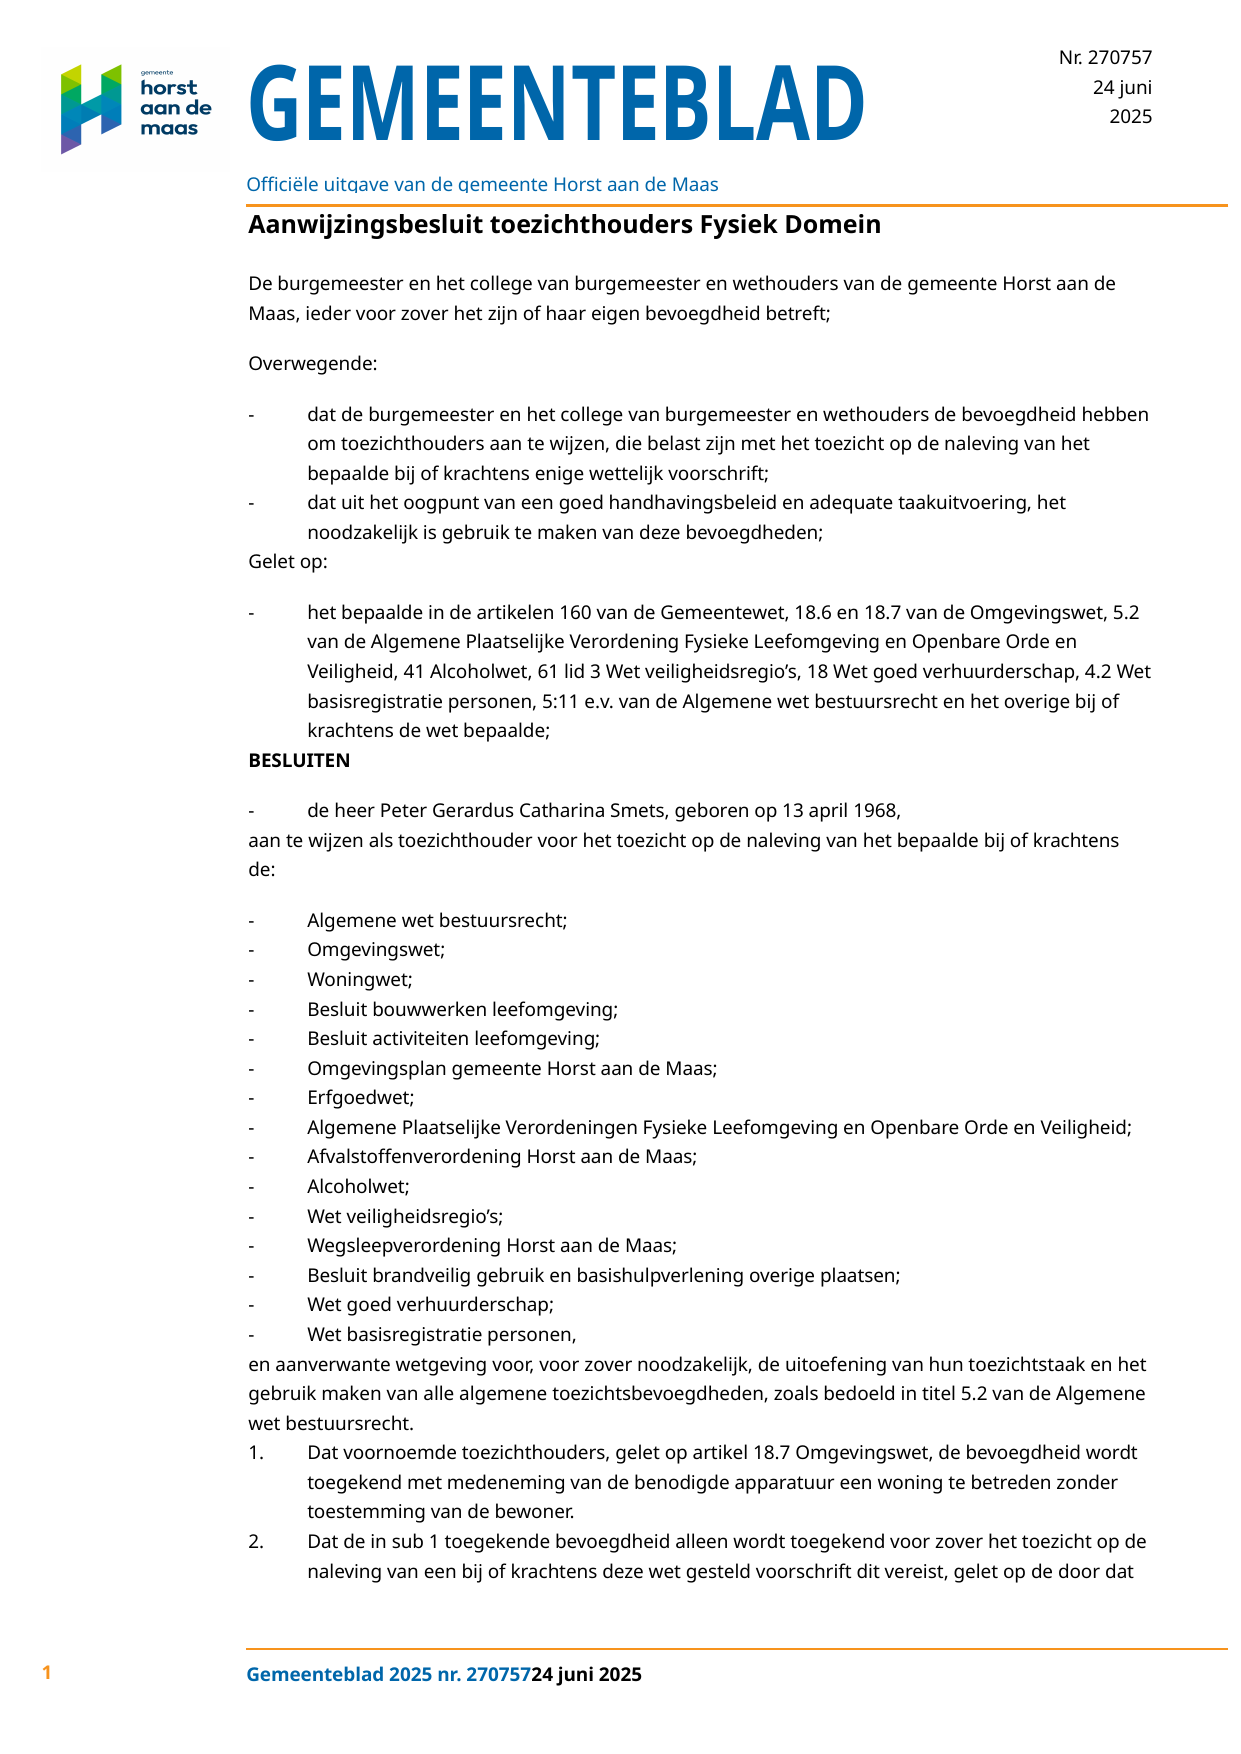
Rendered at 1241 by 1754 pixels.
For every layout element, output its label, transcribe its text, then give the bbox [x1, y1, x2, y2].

text Aanwijzingsbesluit toezichthouders Fysiek Domein [248, 207, 1152, 241]
list dat uit het oogpunt van een goed handhavingsbeleid en adequate taakuitvoering, het noodzakelijk is gebruik te maken van deze bevoegdheden; [248, 489, 1152, 545]
list Alcoholwet; [248, 1173, 1152, 1199]
list Woningwet; [248, 966, 1152, 992]
list de heer Peter Gerardus Catharina Smets, geboren op 13 april 1968, [248, 797, 1152, 823]
list Besluit bouwwerken leefomgeving; [248, 996, 1152, 1021]
list Algemene wet bestuursrecht; [248, 907, 1152, 933]
list Besluit brandveilig gebruik en basishulpverlening overige plaatsen; [248, 1262, 1152, 1288]
list Wet basisregistratie personen, [248, 1321, 1152, 1347]
text Gelet op: [248, 549, 1152, 574]
list dat de burgemeester en het college van burgemeester en wethouders de bevoegdheid hebben om toezichthouders aan te wijzen, die belast zijn met het toezicht op de naleving van het bepaalde bij of krachtens enige wettelijk voorschrift; [248, 401, 1152, 486]
text en aanverwante wetgeving voor, voor zover noodzakelijk, de uitoefening van hun toezichtstaak en het gebruik maken van alle algemene toezichtsbevoegdheden, zoals bedoeld in titel 5.2 van de Algemene wet bestuursrecht. [248, 1351, 1152, 1436]
list Omgevingswet; [248, 937, 1152, 962]
list Wet goed verhuurderschap; [248, 1292, 1152, 1317]
list Afvalstoffenverordening Horst aan de Maas; [248, 1144, 1152, 1169]
list Besluit activiteiten leefomgeving; [248, 1025, 1152, 1051]
text Overwegende: [248, 350, 1152, 376]
list Dat de in sub 1 toegekende bevoegdheid alleen wordt toegekend voor zover het toezicht op de naleving van een bij of krachtens deze wet gesteld voorschrift dit vereist, gelet op de door dat [248, 1528, 1152, 1583]
text De burgemeester en het college van burgemeester en wethouders van de gemeente Horst aan de Maas, ieder voor zover het zijn of haar eigen bevoegdheid betreft; [248, 270, 1152, 326]
list het bepaalde in de artikelen 160 van de Gemeentewet, 18.6 en 18.7 van de Omgevingswet, 5.2 van de Algemene Plaatselijke Verordening Fysieke Leefomgeving en Openbare Orde en Veiligheid, 41 Alcoholwet, 61 lid 3 Wet veiligheidsregio’s, 18 Wet goed verhuurderschap, 4.2 Wet basisregistratie personen, 5:11 e.v. van de Algemene wet bestuursrecht en het overige bij of krachtens de wet bepaalde; [248, 599, 1152, 743]
list Erfgoedwet; [248, 1084, 1152, 1110]
list Omgevingsplan gemeente Horst aan de Maas; [248, 1055, 1152, 1081]
list Algemene Plaatselijke Verordeningen Fysieke Leefomgeving en Openbare Orde en Veiligheid; [248, 1114, 1152, 1140]
text BESLUITEN [248, 747, 1152, 773]
picture [41, 47, 231, 172]
text aan te wijzen als toezichthouder voor het toezicht op de naleving van het bepaalde bij of krachtens de: [248, 827, 1152, 882]
list Wegsleepverordening Horst aan de Maas; [248, 1232, 1152, 1258]
list Wet veiligheidsregio’s; [248, 1203, 1152, 1228]
list Dat voornoemde toezichthouders, gelet op artikel 18.7 Omgevingswet, de bevoegdheid wordt toegekend met medeneming van de benodigde apparatuur een woning te betreden zonder toestemming van de bewoner. [248, 1439, 1152, 1524]
